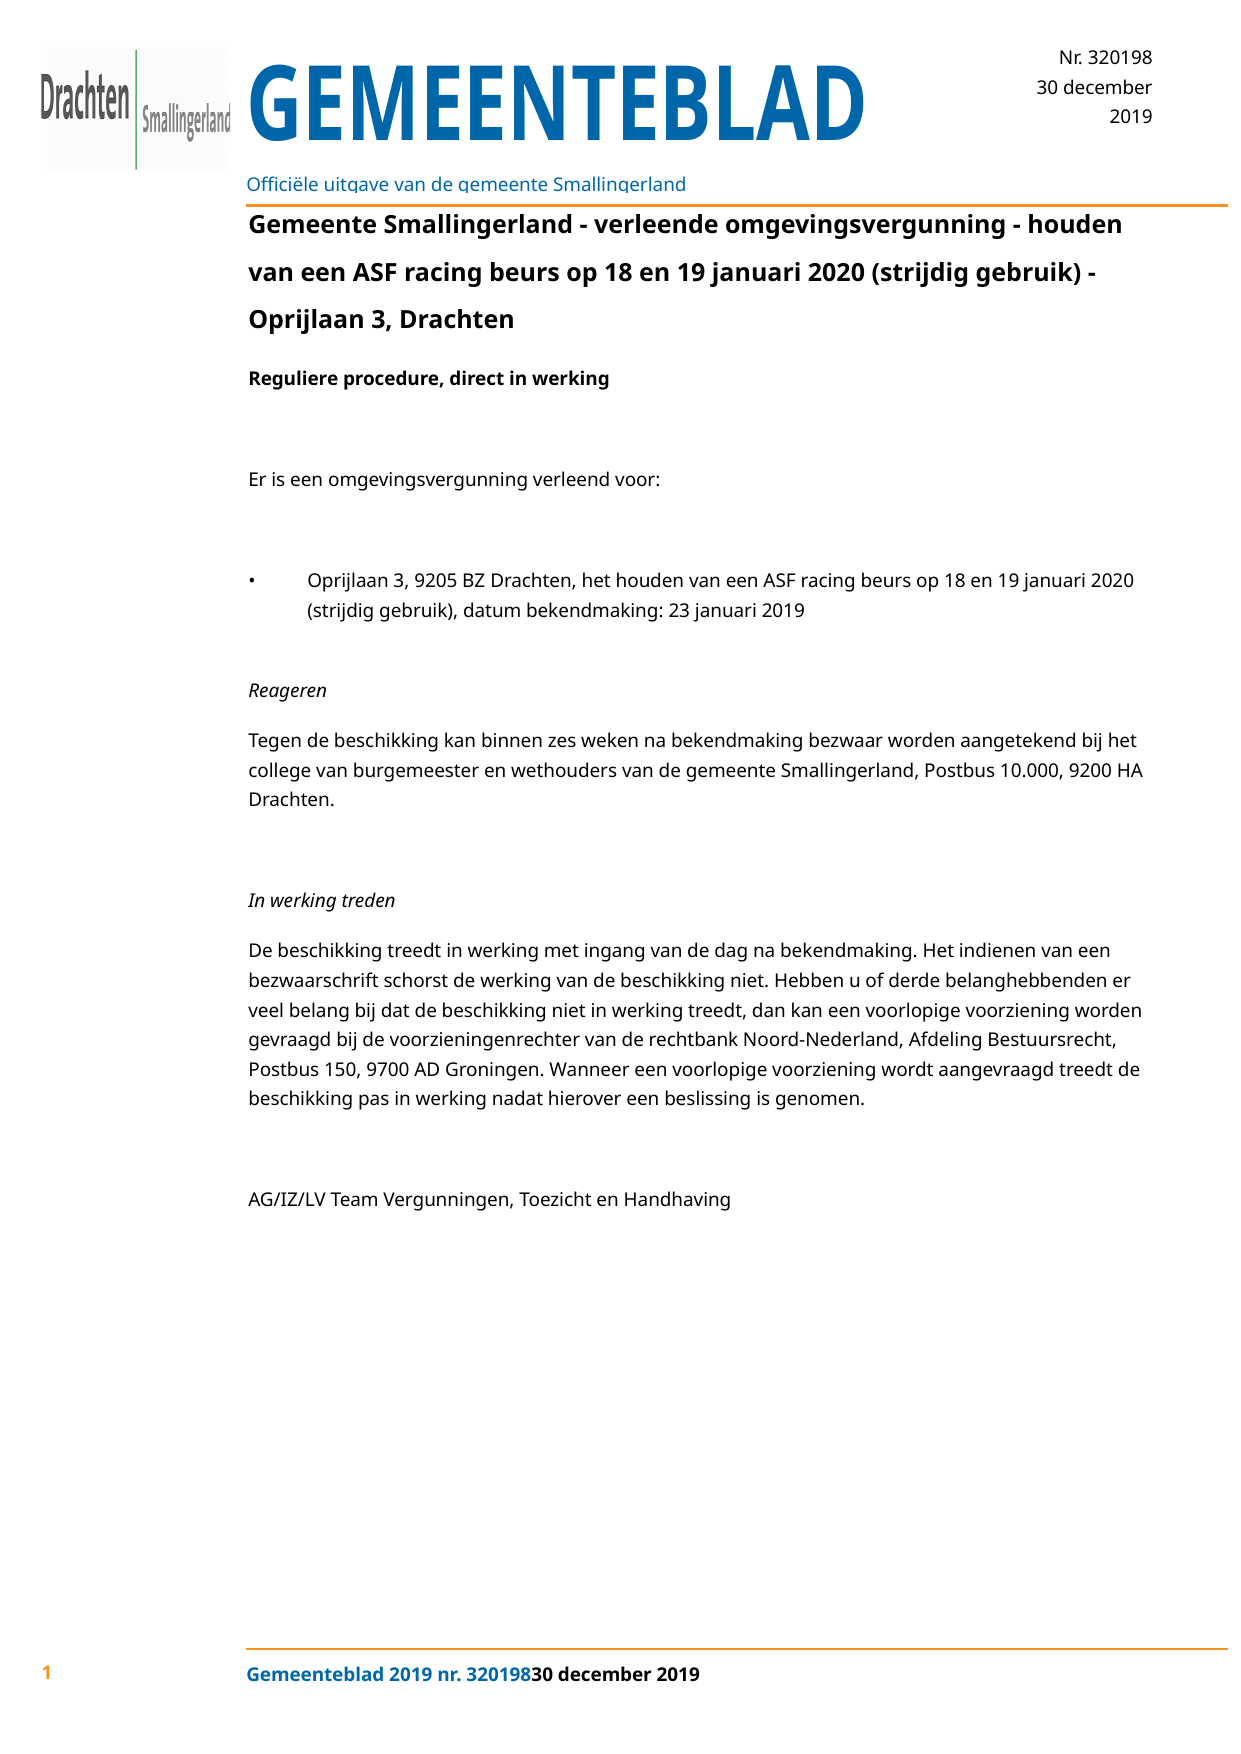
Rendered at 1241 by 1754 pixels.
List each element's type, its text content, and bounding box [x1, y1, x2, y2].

text Reguliere procedure, direct in werking [248, 366, 1152, 391]
list Oprijlaan 3, 9205 BZ Drachten, het houden van een ASF racing beurs op 18 en 19 januari 2020 (strijdig gebruik), datum bekendmaking: 23 januari 2019 [248, 567, 1152, 622]
text Reageren [248, 677, 1152, 702]
text AG/IZ/LV Team Vergunningen, Toezicht en Handhaving [248, 1186, 1152, 1212]
text Er is een omgevingsvergunning verleend voor: [248, 466, 1152, 492]
text In werking treden [248, 887, 1152, 913]
text Tegen de beschikking kan binnen zes weken na bekendmaking bezwaar worden aangetekend bij het college van burgemeester en wethouders van de gemeente Smallingerland, Postbus 10.000, 9200 HA Drachten. [248, 727, 1152, 812]
text Gemeente Smallingerland - verleende omgevingsvergunning - houden van een ASF racing beurs op 18 en 19 januari 2020 (strijdig gebruik) - Oprijlaan 3, Drachten [248, 207, 1152, 336]
text De beschikking treedt in werking met ingang van de dag na bekendmaking. Het indienen van een bezwaarschrift schorst de werking van de beschikking niet. Hebben u of derde belanghebbenden er veel belang bij dat de beschikking niet in werking treedt, dan kan een voorlopige voorziening worden gevraagd bij de voorzieningenrechter van de rechtbank Noord-Nederland, Afdeling Bestuursrecht, Postbus 150, 9700 AD Groningen. Wanneer een voorlopige voorziening wordt aangevraagd treedt de beschikking pas in werking nadat hierover een beslissing is genomen. [248, 938, 1152, 1111]
picture [41, 47, 231, 172]
